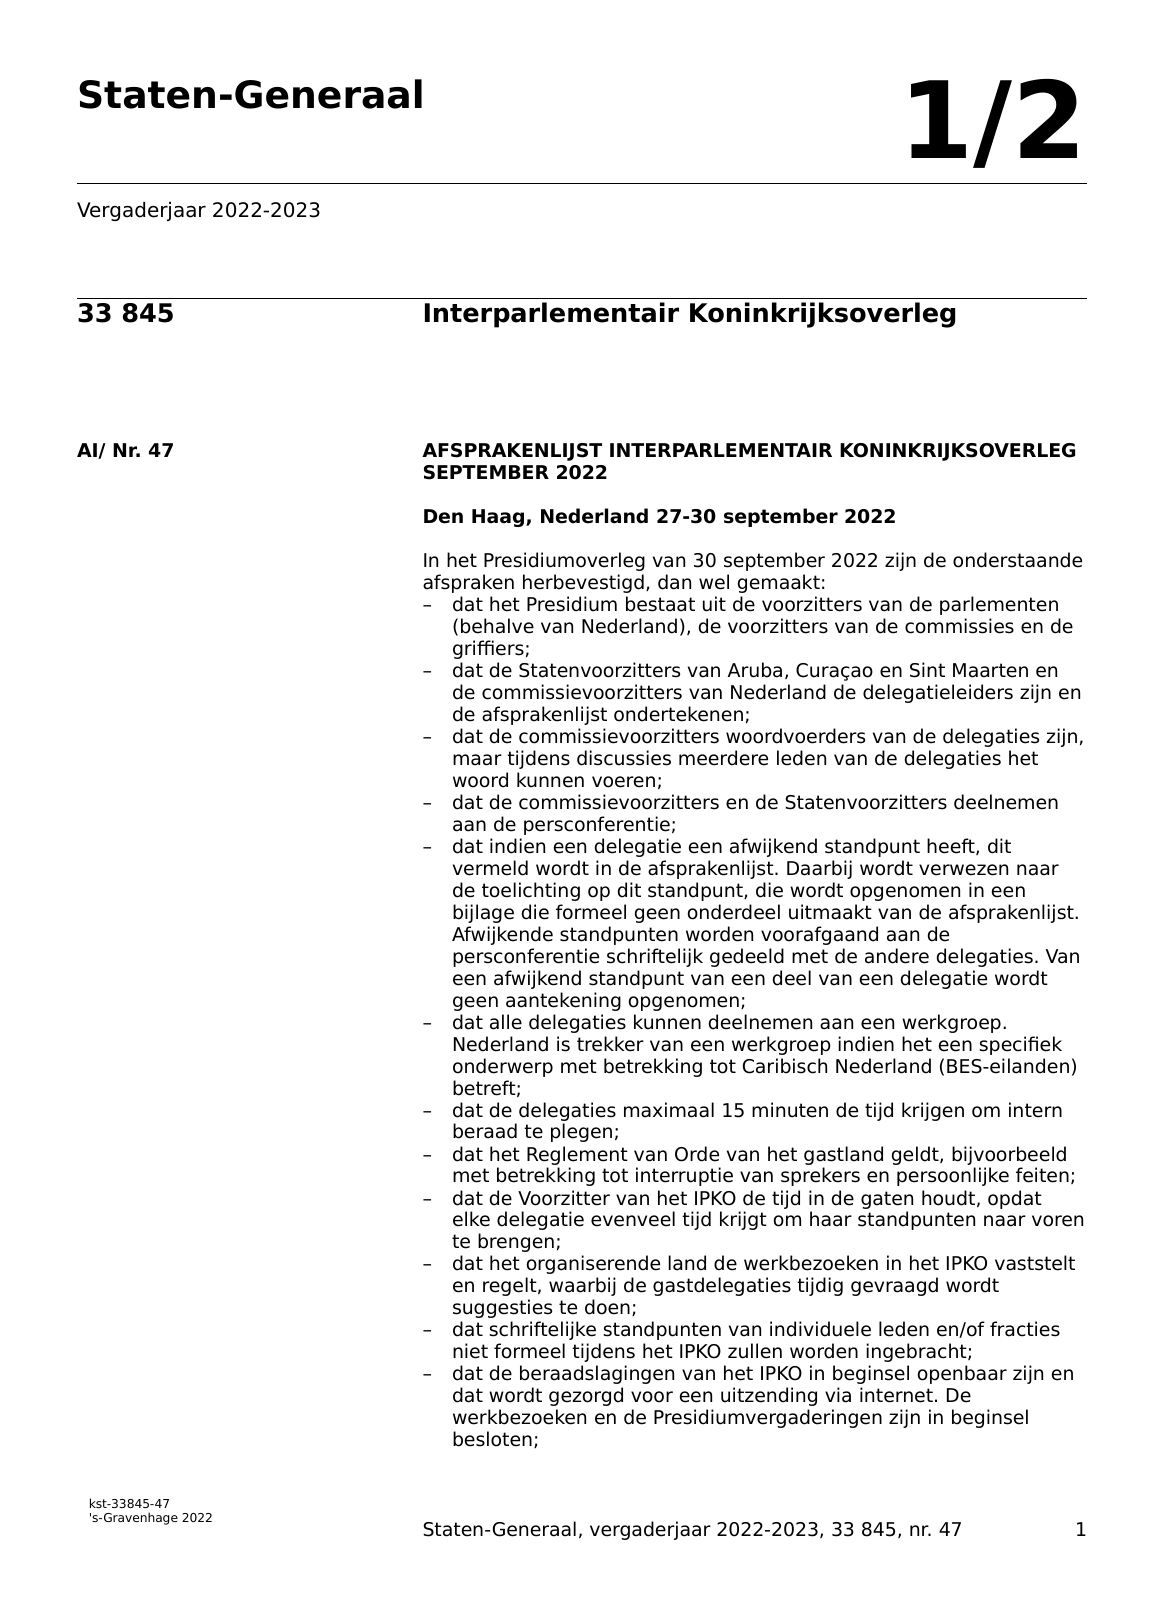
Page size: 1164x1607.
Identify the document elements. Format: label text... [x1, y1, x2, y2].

text Den Haag, Nederland 27-30 september 2022 [422, 506, 1087, 528]
text – dat de Voorzitter van het IPKO de tijd in de gaten houdt, opdat elke delegatie evenveel tijd krijgt om haar standpunten naar voren te brengen; [422, 1187, 1087, 1253]
text – dat de Statenvoorzitters van Aruba, Curaçao en Sint Maarten en de commissievoorzitters van Nederland de delegatieleiders zijn en de afsprakenlijst ondertekenen; [422, 660, 1087, 726]
text – dat de commissievoorzitters woordvoerders van de delegaties zijn, maar tijdens discussies meerdere leden van de delegaties het woord kunnen voeren; [422, 726, 1087, 792]
text – dat indien een delegatie een afwijkend standpunt heeft, dit vermeld wordt in de afsprakenlijst. Daarbij wordt verwezen naar de toelichting op dit standpunt, die wordt opgenomen in een bijlage die formeel geen onderdeel uitmaakt van de afsprakenlijst. Afwijkende standpunten worden voorafgaand aan de persconferentie schriftelijk gedeeld met de andere delegaties. Van een afwijkend standpunt van een deel van een delegatie wordt geen aantekening opgenomen; [422, 836, 1087, 1012]
text – dat de delegaties maximaal 15 minuten de tijd krijgen om intern beraad te plegen; [422, 1099, 1087, 1143]
text kst-33845-47 [88, 1497, 323, 1511]
text – dat het Presidium bestaat uit de voorzitters van de parlementen (behalve van Nederland), de voorzitters van de commissies en de griffiers; [422, 594, 1087, 660]
subtitle AI/ Nr. 47 AFSPRAKENLIJST INTERPARLEMENTAIR KONINKRIJKSOVERLEG SEPTEMBER 2022 [77, 440, 1087, 484]
table_header 1/2 [886, 59, 1087, 183]
subtitle 33 845 Interparlementair Koninkrijksoverleg [77, 299, 1087, 329]
text – dat de beraadslagingen van het IPKO in beginsel openbaar zijn en dat wordt gezorgd voor een uitzending via internet. De werkbezoeken en de Presidiumvergaderingen zijn in beginsel besloten; [422, 1363, 1087, 1451]
text – dat schriftelijke standpunten van individuele leden en/of fracties niet formeel tijdens het IPKO zullen worden ingebracht; [422, 1319, 1087, 1363]
text – dat alle delegaties kunnen deelnemen aan een werkgroep. Nederland is trekker van een werkgroep indien het een specifiek onderwerp met betrekking tot Caribisch Nederland (BES-eilanden) betreft; [422, 1012, 1087, 1099]
text – dat de commissievoorzitters en de Statenvoorzitters deelnemen aan de persconferentie; [422, 792, 1087, 836]
text 's-Gravenhage 2022 [88, 1511, 323, 1525]
text In het Presidiumoverleg van 30 september 2022 zijn de onderstaande afspraken herbevestigd, dan wel gemaakt: [422, 550, 1087, 594]
table_header Staten-Generaal [77, 59, 886, 183]
table_cell Vergaderjaar 2022-2023 [77, 184, 1087, 298]
text – dat het organiserende land de werkbezoeken in het IPKO vaststelt en regelt, waarbij de gastdelegaties tijdig gevraagd wordt suggesties te doen; [422, 1253, 1087, 1319]
text – dat het Reglement van Orde van het gastland geldt, bijvoorbeeld met betrekking tot interruptie van sprekers en persoonlijke feiten; [422, 1143, 1087, 1187]
